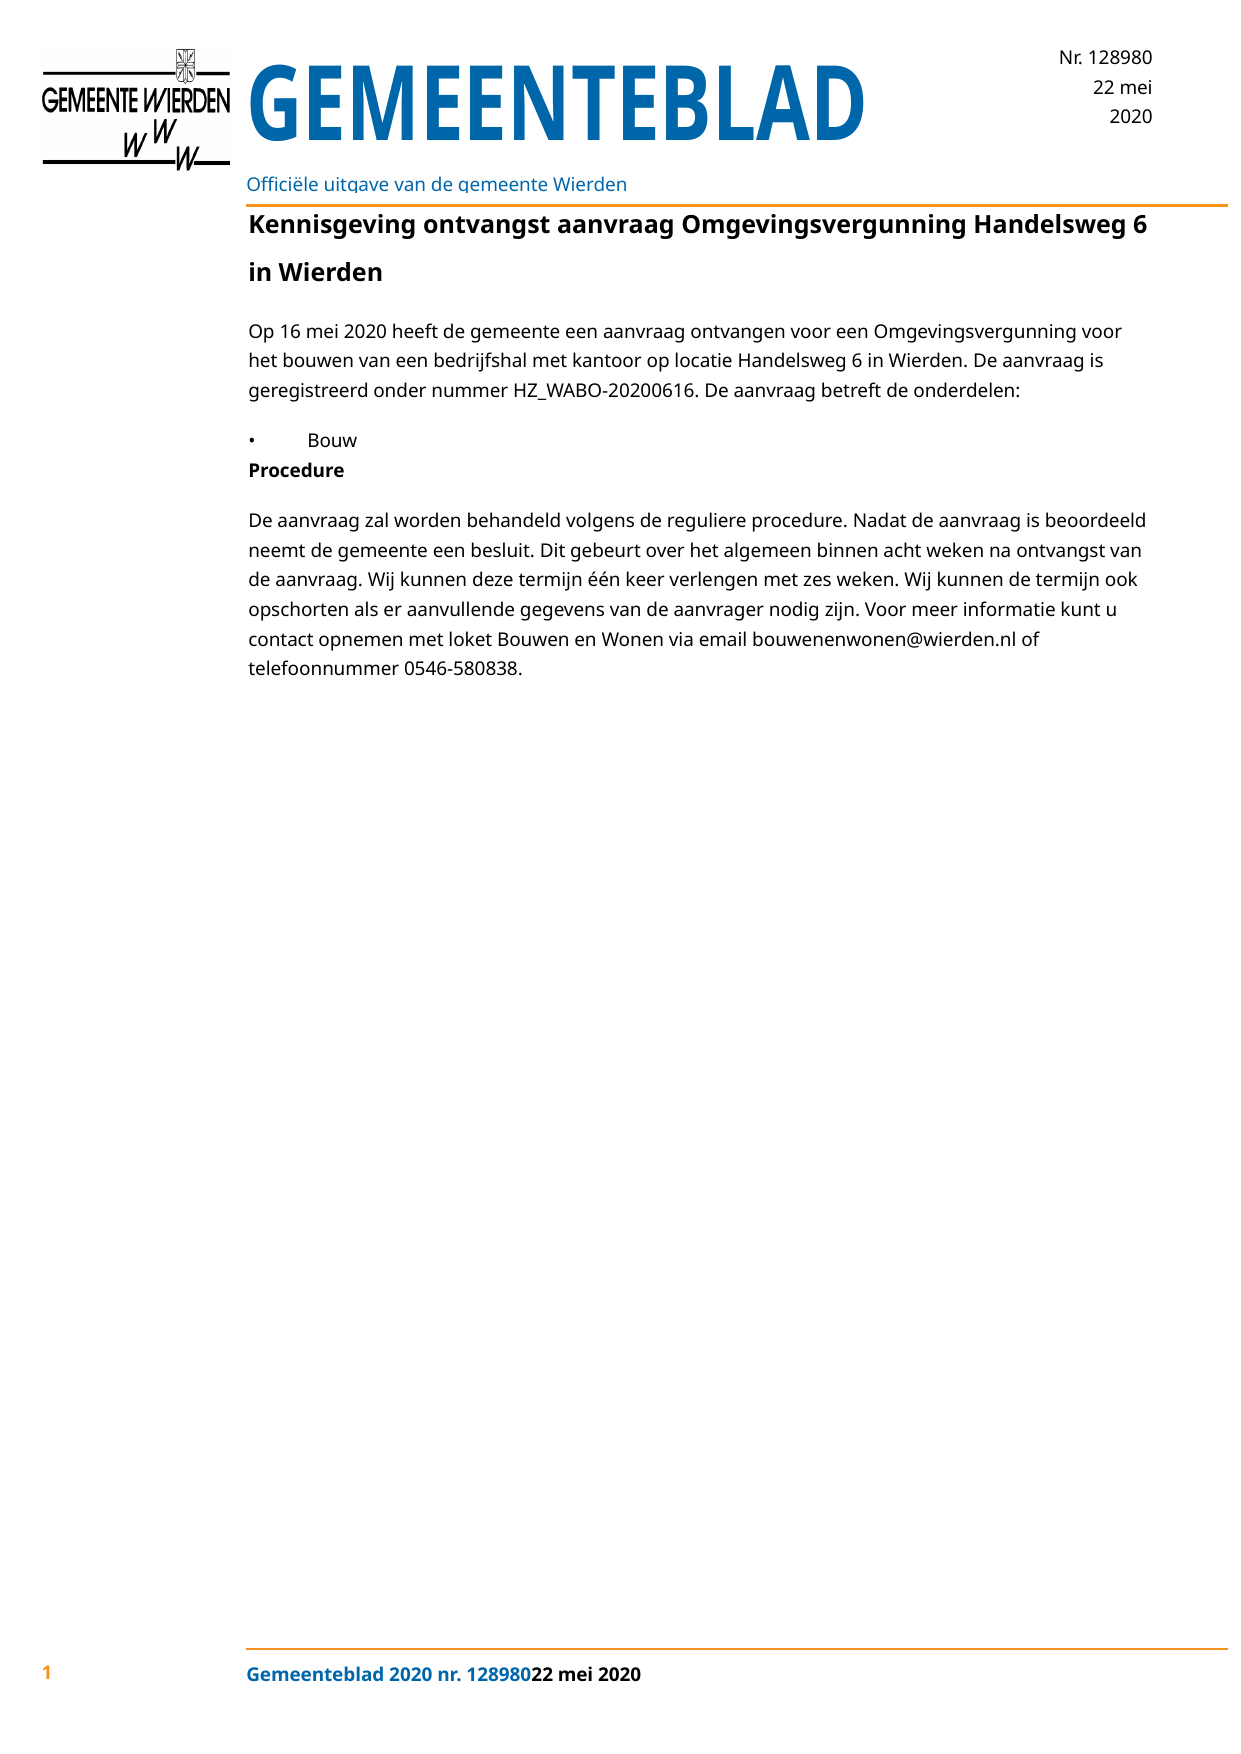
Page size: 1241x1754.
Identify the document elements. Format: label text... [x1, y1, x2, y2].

text De aanvraag zal worden behandeld volgens de reguliere procedure. Nadat de aanvraag is beoordeeld neemt de gemeente een besluit. Dit gebeurt over het algemeen binnen acht weken na ontvangst van de aanvraag. Wij kunnen deze termijn één keer verlengen met zes weken. Wij kunnen de termijn ook opschorten als er aanvullende gegevens van de aanvrager nodig zijn. Voor meer informatie kunt u contact opnemen met loket Bouwen en Wonen via email bouwenenwonen@wierden.nl of telefoonnummer 0546-580838. [248, 507, 1152, 681]
text Procedure [248, 457, 1152, 483]
text Op 16 mei 2020 heeft de gemeente een aanvraag ontvangen voor een Omgevingsvergunning voor het bouwen van een bedrijfshal met kantoor op locatie Handelsweg 6 in Wierden. De aanvraag is geregistreerd onder nummer HZ_WABO-20200616. De aanvraag betreft de onderdelen: [248, 318, 1152, 403]
list Bouw [248, 427, 1152, 453]
picture [41, 47, 231, 172]
text Kennisgeving ontvangst aanvraag Omgevingsvergunning Handelsweg 6 in Wierden [248, 207, 1152, 288]
